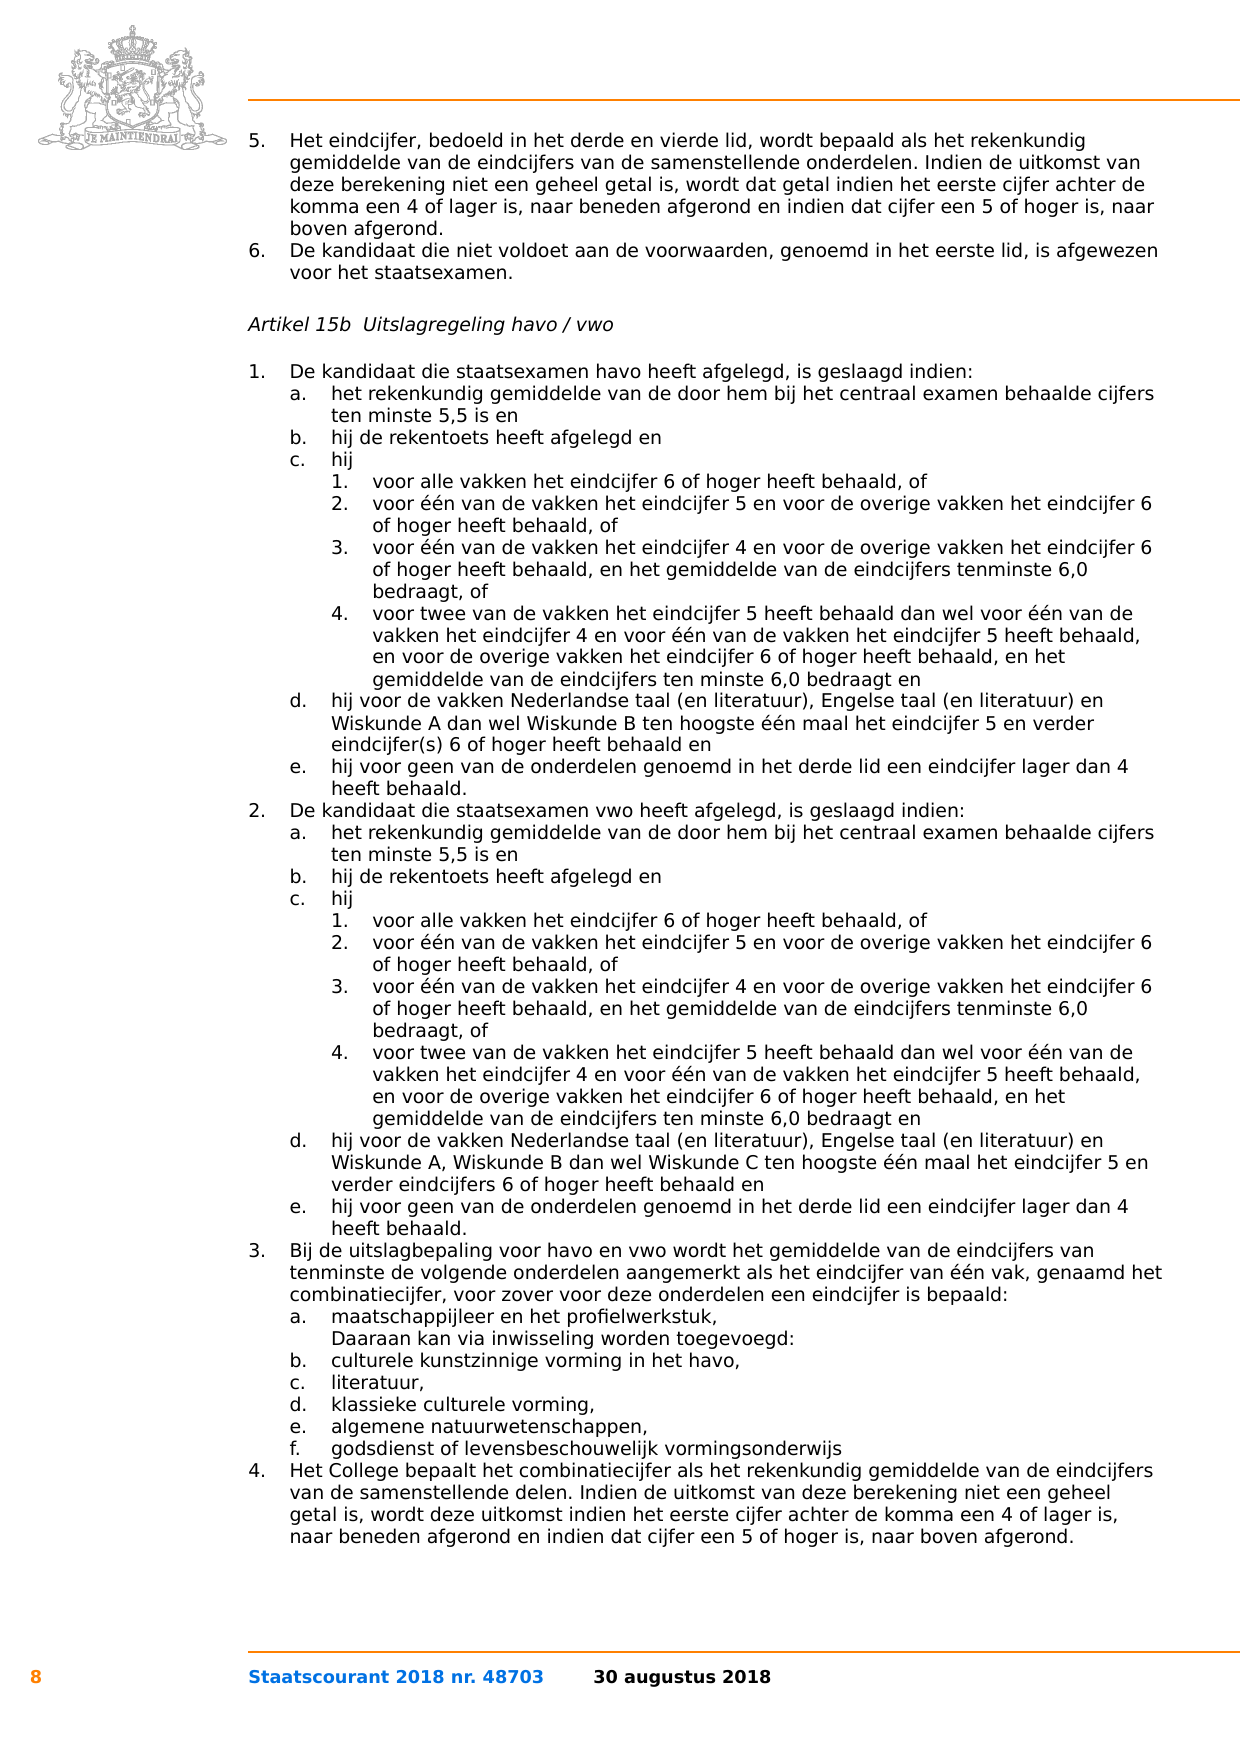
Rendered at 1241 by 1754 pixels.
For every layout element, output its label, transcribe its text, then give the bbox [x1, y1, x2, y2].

text c. literatuur, [289, 1372, 1163, 1394]
text a. het rekenkundig gemiddelde van de door hem bij het centraal examen behaalde cijfers ten minste 5,5 is en [289, 822, 1163, 866]
text 2. voor één van de vakken het eindcijfer 5 en voor de overige vakken het eindcijfer 6 of hoger heeft behaald, of [331, 493, 1163, 537]
text d. hij voor de vakken Nederlandse taal (en literatuur), Engelse taal (en literatuur) en Wiskunde A, Wiskunde B dan wel Wiskunde C ten hoogste één maal het eindcijfer 5 en verder eindcijfers 6 of hoger heeft behaald en [289, 1130, 1163, 1196]
text 3. Bij de uitslagbepaling voor havo en vwo wordt het gemiddelde van de eindcijfers van tenminste de volgende onderdelen aangemerkt als het eindcijfer van één vak, genaamd het combinatiecijfer, voor zover voor deze onderdelen een eindcijfer is bepaald: [248, 1240, 1163, 1306]
text 4. voor twee van de vakken het eindcijfer 5 heeft behaald dan wel voor één van de vakken het eindcijfer 4 en voor één van de vakken het eindcijfer 5 heeft behaald, en voor de overige vakken het eindcijfer 6 of hoger heeft behaald, en het gemiddelde van de eindcijfers ten minste 6,0 bedraagt en [331, 602, 1163, 690]
text 3. voor één van de vakken het eindcijfer 4 en voor de overige vakken het eindcijfer 6 of hoger heeft behaald, en het gemiddelde van de eindcijfers tenminste 6,0 bedraagt, of [331, 976, 1163, 1042]
picture [38, 25, 227, 150]
text 4. voor twee van de vakken het eindcijfer 5 heeft behaald dan wel voor één van de vakken het eindcijfer 4 en voor één van de vakken het eindcijfer 5 heeft behaald, en voor de overige vakken het eindcijfer 6 of hoger heeft behaald, en het gemiddelde van de eindcijfers ten minste 6,0 bedraagt en [331, 1042, 1163, 1130]
text b. hij de rekentoets heeft afgelegd en [289, 866, 1163, 888]
text 2. voor één van de vakken het eindcijfer 5 en voor de overige vakken het eindcijfer 6 of hoger heeft behaald, of [331, 932, 1163, 976]
text 3. voor één van de vakken het eindcijfer 4 en voor de overige vakken het eindcijfer 6 of hoger heeft behaald, en het gemiddelde van de eindcijfers tenminste 6,0 bedraagt, of [331, 537, 1163, 602]
text e. hij voor geen van de onderdelen genoemd in het derde lid een eindcijfer lager dan 4 heeft behaald. [289, 1196, 1163, 1240]
text 1. voor alle vakken het eindcijfer 6 of hoger heeft behaald, of [331, 471, 1163, 493]
text e. hij voor geen van de onderdelen genoemd in het derde lid een eindcijfer lager dan 4 heeft behaald. [289, 756, 1163, 800]
text d. klassieke culturele vorming, [289, 1394, 1163, 1416]
text e. algemene natuurwetenschappen, [289, 1416, 1163, 1438]
text b. hij de rekentoets heeft afgelegd en [289, 427, 1163, 449]
text f. godsdienst of levensbeschouwelijk vormingsonderwijs [289, 1438, 1163, 1460]
text 1. voor alle vakken het eindcijfer 6 of hoger heeft behaald, of [331, 910, 1163, 932]
text 4. Het College bepaalt het combinatiecijfer als het rekenkundig gemiddelde van de eindcijfers van de samenstellende delen. Indien de uitkomst van deze berekening niet een geheel getal is, wordt deze uitkomst indien het eerste cijfer achter de komma een 4 of lager is, naar beneden afgerond en indien dat cijfer een 5 of hoger is, naar boven afgerond. [248, 1460, 1163, 1548]
text a. maatschappijleer en het profielwerkstuk, [289, 1306, 1163, 1328]
text c. hij [289, 888, 1163, 910]
text d. hij voor de vakken Nederlandse taal (en literatuur), Engelse taal (en literatuur) en Wiskunde A dan wel Wiskunde B ten hoogste één maal het eindcijfer 5 en verder eindcijfer(s) 6 of hoger heeft behaald en [289, 690, 1163, 756]
text 5. Het eindcijfer, bedoeld in het derde en vierde lid, wordt bepaald als het rekenkundig gemiddelde van de eindcijfers van de samenstellende onderdelen. Indien de uitkomst van deze berekening niet een geheel getal is, wordt dat getal indien het eerste cijfer achter de komma een 4 of lager is, naar beneden afgerond en indien dat cijfer een 5 of hoger is, naar boven afgerond. [248, 130, 1163, 240]
text Daaraan kan via inwisseling worden toegevoegd: [331, 1328, 1163, 1350]
text 1. De kandidaat die staatsexamen havo heeft afgelegd, is geslaagd indien: [248, 361, 1163, 383]
text c. hij [289, 449, 1163, 471]
text 2. De kandidaat die staatsexamen vwo heeft afgelegd, is geslaagd indien: [248, 800, 1163, 822]
subtitle Artikel 15b Uitslagregeling havo / vwo [248, 314, 1163, 336]
text b. culturele kunstzinnige vorming in het havo, [289, 1350, 1163, 1372]
text a. het rekenkundig gemiddelde van de door hem bij het centraal examen behaalde cijfers ten minste 5,5 is en [289, 383, 1163, 427]
text 6. De kandidaat die niet voldoet aan de voorwaarden, genoemd in het eerste lid, is afgewezen voor het staatsexamen. [248, 240, 1163, 284]
